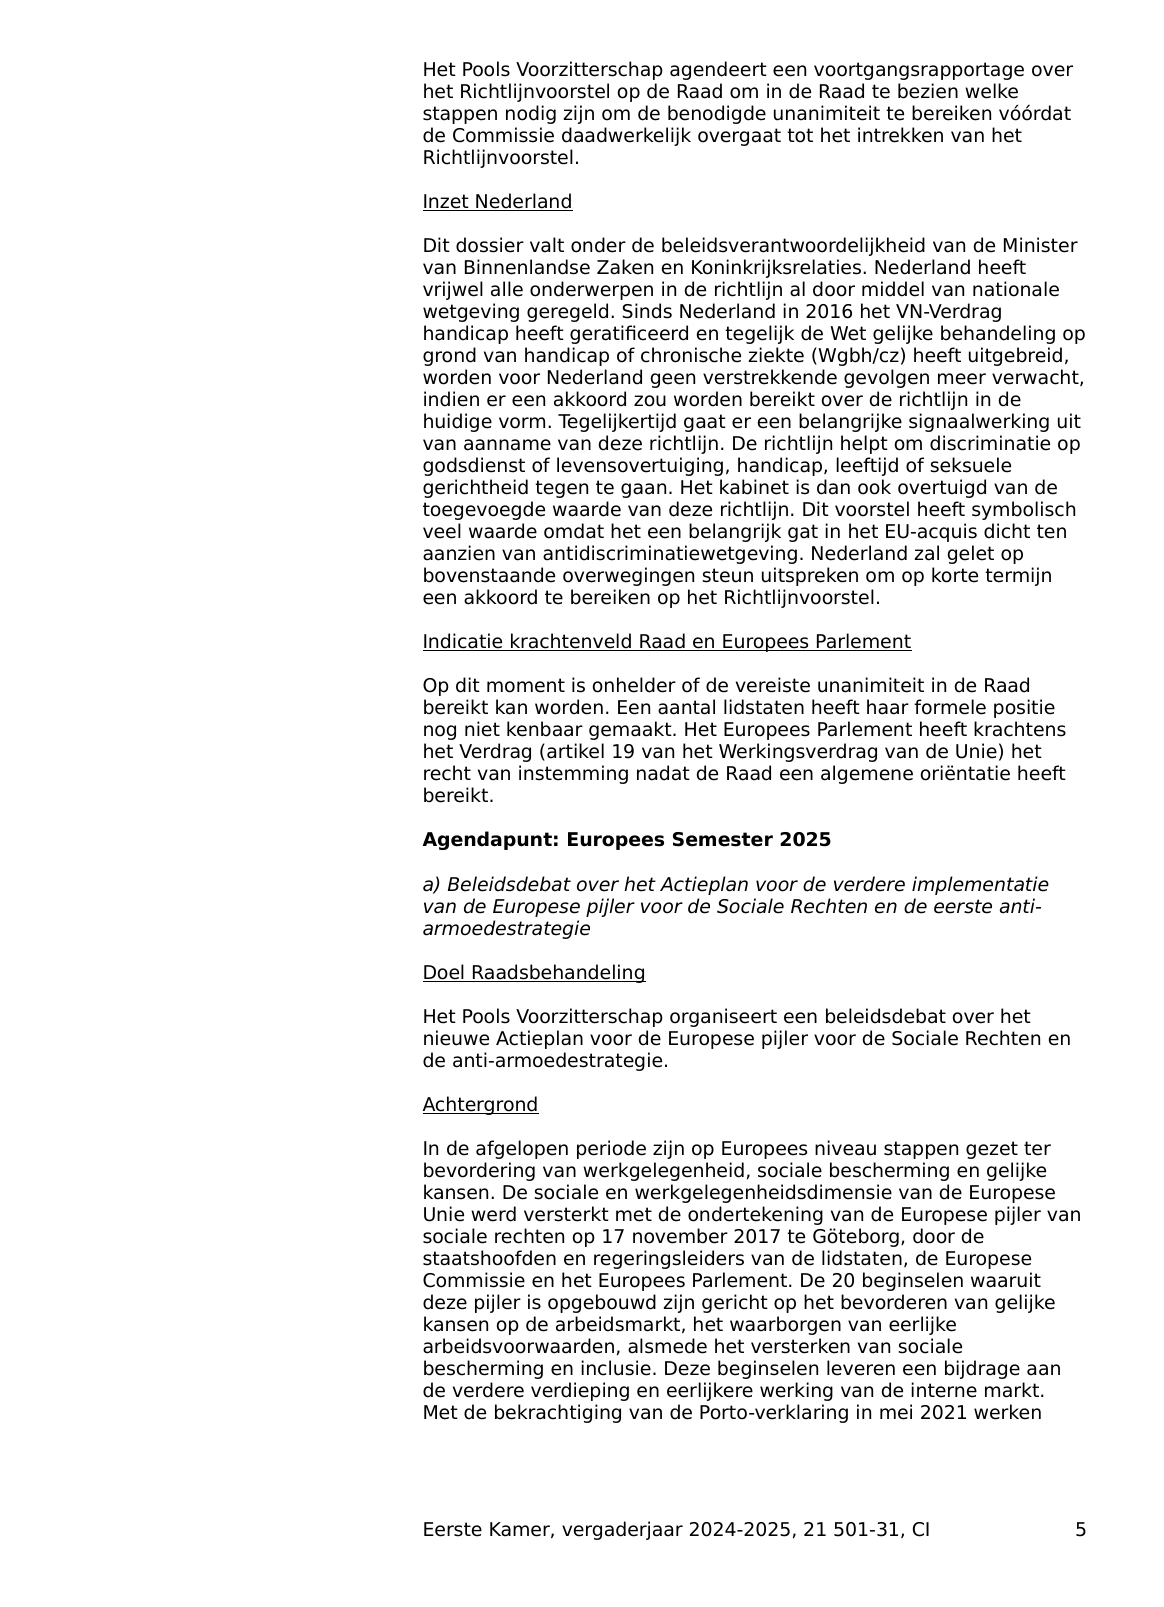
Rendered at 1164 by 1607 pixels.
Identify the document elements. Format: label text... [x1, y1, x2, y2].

subtitle Doel Raadsbehandeling [422, 962, 1087, 984]
text Op dit moment is onhelder of de vereiste unanimiteit in de Raad bereikt kan worden. Een aantal lidstaten heeft haar formele positie nog niet kenbaar gemaakt. Het Europees Parlement heeft krachtens het Verdrag (artikel 19 van het Werkingsverdrag van de Unie) het recht van instemming nadat de Raad een algemene oriëntatie heeft bereikt. [422, 675, 1087, 807]
subtitle Achtergrond [422, 1094, 1087, 1116]
text Dit dossier valt onder de beleidsverantwoordelijkheid van de Minister van Binnenlandse Zaken en Koninkrijksrelaties. Nederland heeft vrijwel alle onderwerpen in de richtlijn al door middel van nationale wetgeving geregeld. Sinds Nederland in 2016 het VN-Verdrag handicap heeft geratificeerd en tegelijk de Wet gelijke behandeling op grond van handicap of chronische ziekte (Wgbh/cz) heeft uitgebreid, worden voor Nederland geen verstrekkende gevolgen meer verwacht, indien er een akkoord zou worden bereikt over de richtlijn in de huidige vorm. Tegelijkertijd gaat er een belangrijke signaalwerking uit van aanname van deze richtlijn. De richtlijn helpt om discriminatie op godsdienst of levensovertuiging, handicap, leeftijd of seksuele gerichtheid tegen te gaan. Het kabinet is dan ook overtuigd van de toegevoegde waarde van deze richtlijn. Dit voorstel heeft symbolisch veel waarde omdat het een belangrijk gat in het EU-acquis dicht ten aanzien van antidiscriminatiewetgeving. Nederland zal gelet op bovenstaande overwegingen steun uitspreken om op korte termijn een akkoord te bereiken op het Richtlijnvoorstel. [422, 235, 1087, 609]
text In de afgelopen periode zijn op Europees niveau stappen gezet ter bevordering van werkgelegenheid, sociale bescherming en gelijke kansen. De sociale en werkgelegenheidsdimensie van de Europese Unie werd versterkt met de ondertekening van de Europese pijler van sociale rechten op 17 november 2017 te Göteborg, door de staatshoofden en regeringsleiders van de lidstaten, de Europese Commissie en het Europees Parlement. De 20 beginselen waaruit deze pijler is opgebouwd zijn gericht op het bevorderen van gelijke kansen op de arbeidsmarkt, het waarborgen van eerlijke arbeidsvoorwaarden, alsmede het versterken van sociale bescherming en inclusie. Deze beginselen leveren een bijdrage aan de verdere verdieping en eerlijkere werking van de interne markt. Met de bekrachtiging van de Porto-verklaring in mei 2021 werken [422, 1138, 1087, 1424]
subtitle Inzet Nederland [422, 191, 1087, 213]
text Het Pools Voorzitterschap agendeert een voortgangsrapportage over het Richtlijnvoorstel op de Raad om in de Raad te bezien welke stappen nodig zijn om de benodigde unanimiteit te bereiken vóórdat de Commissie daadwerkelijk overgaat tot het intrekken van het Richtlijnvoorstel. [422, 59, 1087, 169]
subtitle Agendapunt: Europees Semester 2025 [422, 829, 1087, 851]
subtitle Indicatie krachtenveld Raad en Europees Parlement [422, 631, 1087, 653]
subtitle a) Beleidsdebat over het Actieplan voor de verdere implementatie van de Europese pijler voor de Sociale Rechten en de eerste anti-armoedestrategie [422, 873, 1087, 939]
text Het Pools Voorzitterschap organiseert een beleidsdebat over het nieuwe Actieplan voor de Europese pijler voor de Sociale Rechten en de anti-armoedestrategie. [422, 1006, 1087, 1072]
